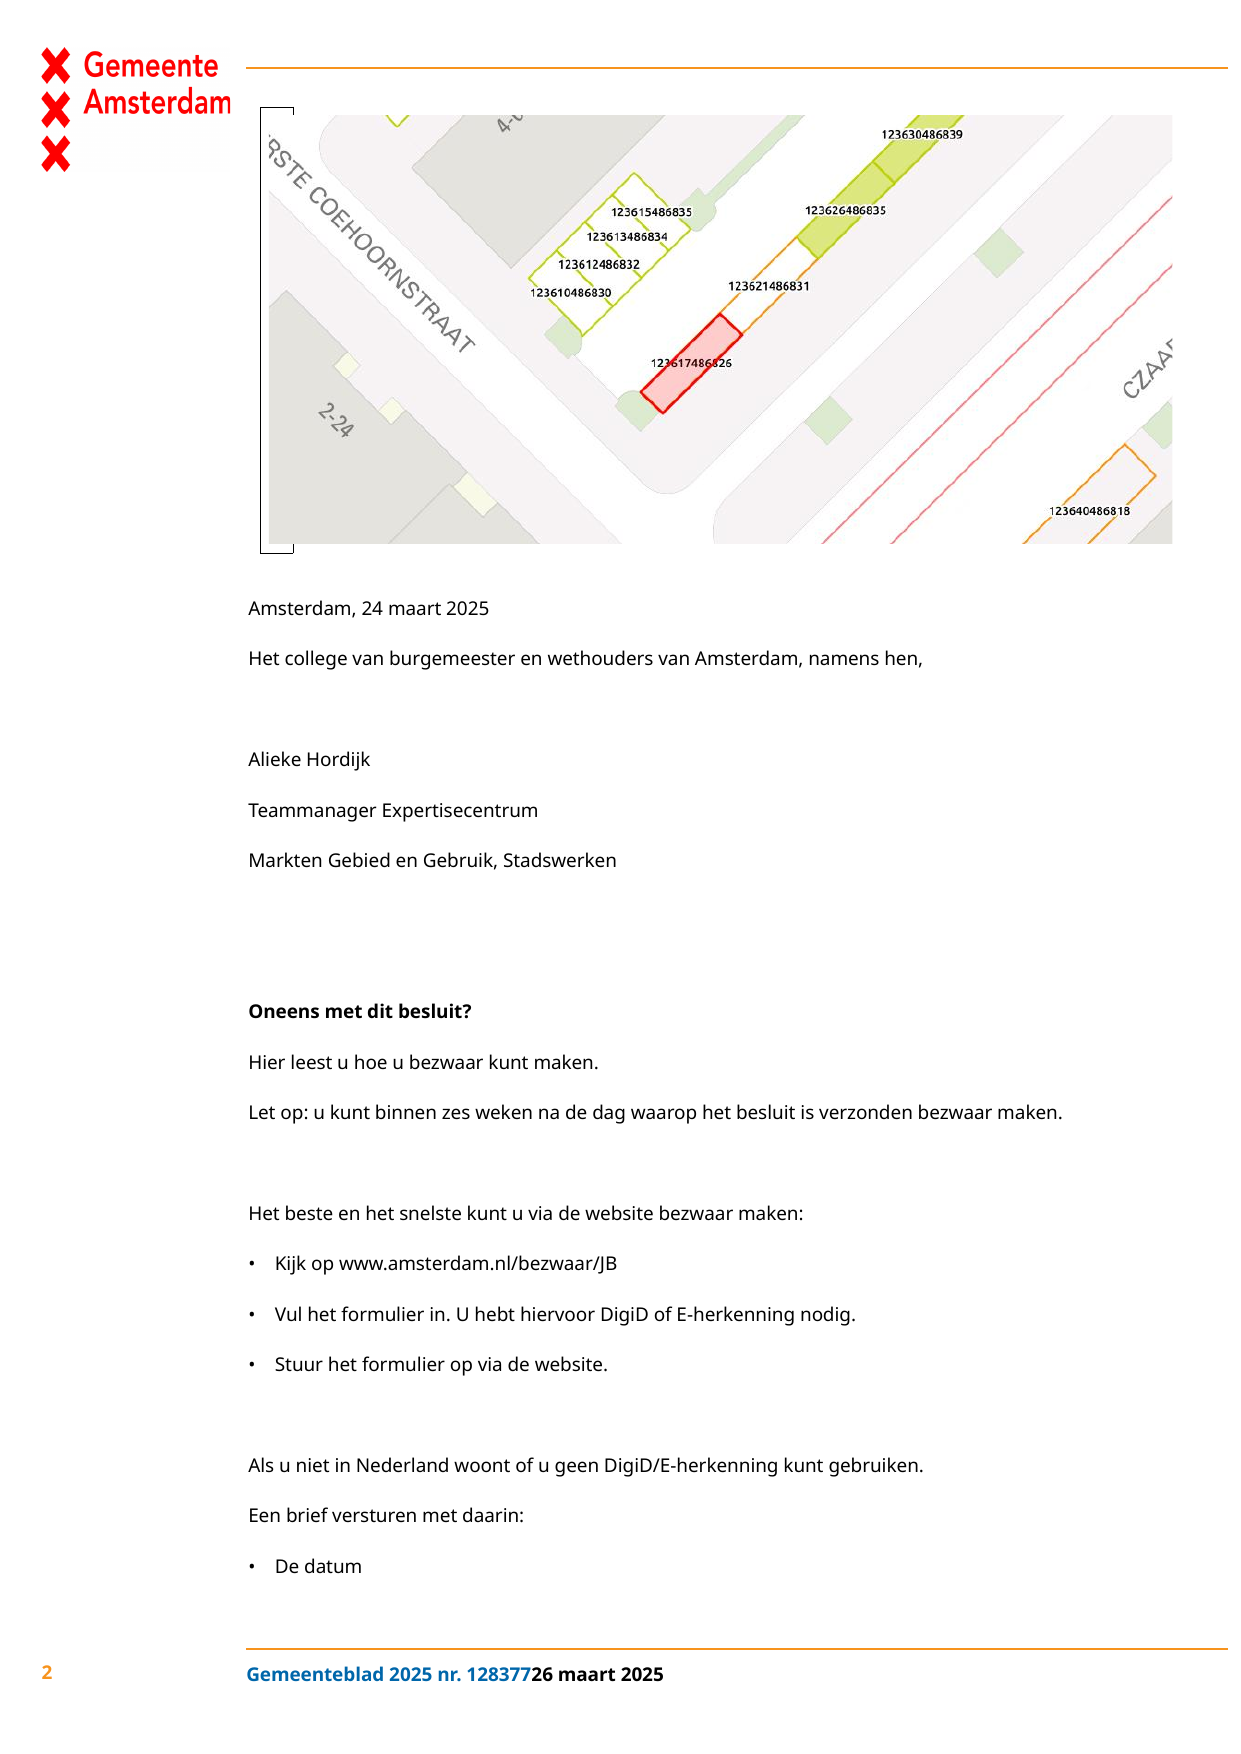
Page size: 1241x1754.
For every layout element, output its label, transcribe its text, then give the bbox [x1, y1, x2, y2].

text Hier leest u hoe u bezwaar kunt maken. [248, 1049, 1152, 1075]
text Het college van burgemeester en wethouders van Amsterdam, namens hen, [248, 646, 1152, 671]
picture [41, 47, 231, 172]
text • Kijk op www.amsterdam.nl/bezwaar/JB [248, 1251, 1152, 1276]
text • Vul het formulier in. U hebt hiervoor DigiD of E-herkenning nodig. [248, 1301, 1152, 1327]
text Een brief versturen met daarin: [248, 1503, 1152, 1528]
text Let op: u kunt binnen zes weken na de dag waarop het besluit is verzonden bezwaar maken. [248, 1099, 1152, 1125]
text Oneens met dit besluit? [248, 998, 1152, 1024]
text Amsterdam, 24 maart 2025 [248, 595, 1152, 621]
text • Stuur het formulier op via de website. [248, 1351, 1152, 1377]
text Het beste en het snelste kunt u via de website bezwaar maken: [248, 1200, 1152, 1226]
text Markten Gebied en Gebruik, Stadswerken [248, 847, 1152, 873]
text • De datum [248, 1553, 1152, 1579]
text Teammanager Expertisecentrum [248, 797, 1152, 823]
text Als u niet in Nederland woont of u geen DigiD/E-herkenning kunt gebruiken. [248, 1452, 1152, 1478]
picture [268, 115, 1173, 544]
text Alieke Hordijk [248, 746, 1152, 772]
